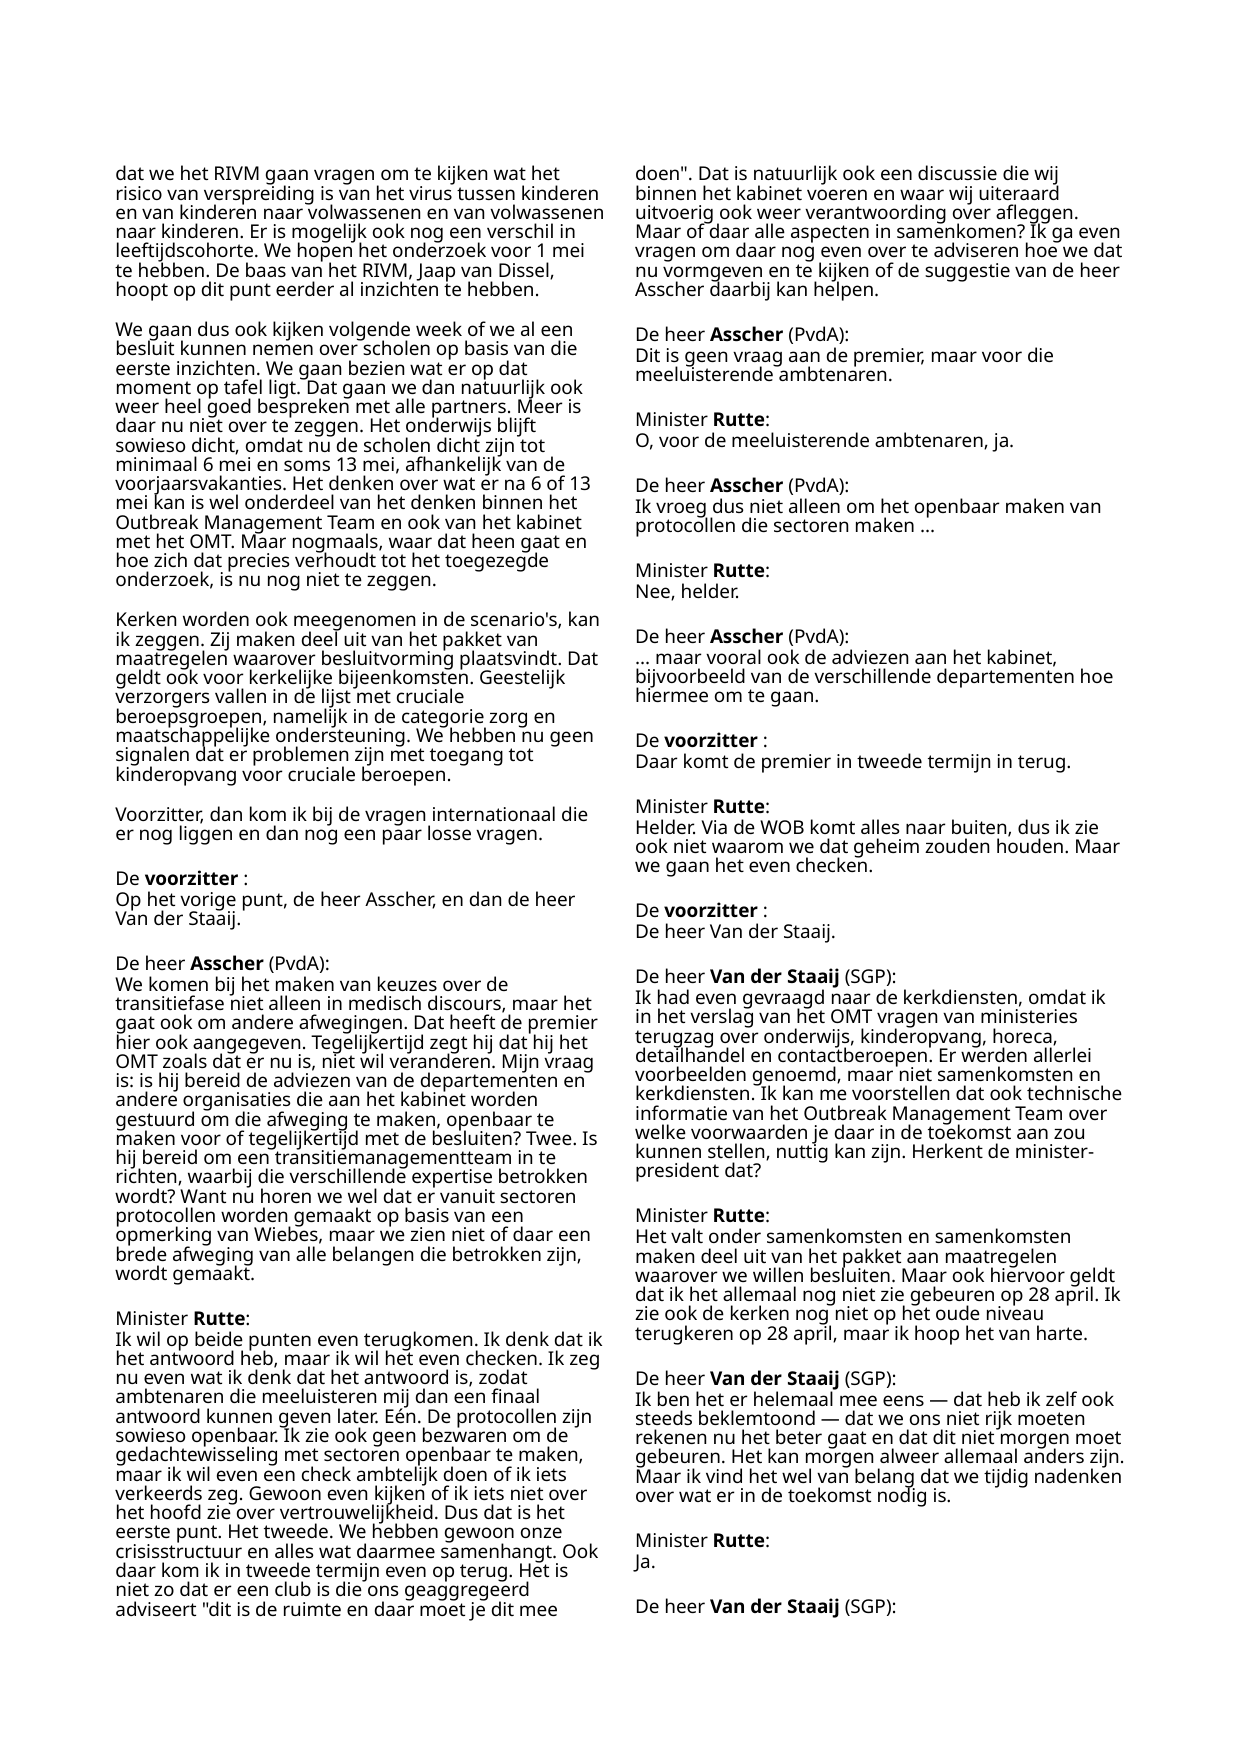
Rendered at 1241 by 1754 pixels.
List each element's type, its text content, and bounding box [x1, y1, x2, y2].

text Ik ben het er helemaal mee eens — dat heb ik zelf ook steeds beklemtoond — dat we ons niet rijk moeten rekenen nu het beter gaat en dat dit niet morgen moet gebeuren. Het kan morgen alweer allemaal anders zijn. Maar ik vind het wel van belang dat we tijdig nadenken over wat er in de toekomst nodig is. [635, 1391, 1125, 1506]
text Minister Rutte: [635, 1203, 1125, 1228]
text Het valt onder samenkomsten en samenkomsten maken deel uit van het pakket aan maatregelen waarover we willen besluiten. Maar ook hiervoor geldt dat ik het allemaal nog niet zie gebeuren op 28 april. Ik zie ook de kerken nog niet op het oude niveau terugkeren op 28 april, maar ik hoop het van harte. [635, 1228, 1125, 1344]
text We komen bij het maken van keuzes over de transitiefase niet alleen in medisch discours, maar het gaat ook om andere afwegingen. Dat heeft de premier hier ook aangegeven. Tegelijkertijd zegt hij dat hij het OMT zoals dat er nu is, niet wil veranderen. Mijn vraag is: is hij bereid de adviezen van de departementen en andere organisaties die aan het kabinet worden gestuurd om die afweging te maken, openbaar te maken voor of tegelijkertijd met de besluiten? Twee. Is hij bereid om een transitiemanagementteam in te richten, waarbij die verschillende expertise betrokken wordt? Want nu horen we wel dat er vanuit sectoren protocollen worden gemaakt op basis van een opmerking van Wiebes, maar we zien niet of daar een brede afweging van alle belangen die betrokken zijn, wordt gemaakt. [115, 976, 605, 1284]
text Nee, helder. [635, 583, 1125, 602]
text doen". Dat is natuurlijk ook een discussie die wij binnen het kabinet voeren en waar wij uiteraard uitvoerig ook weer verantwoording over afleggen. Maar of daar alle aspecten in samenkomen? Ik ga even vragen om daar nog even over te adviseren hoe we dat nu vormgeven en te kijken of de suggestie van de heer Asscher daarbij kan helpen. [635, 165, 1125, 300]
text Op het vorige punt, de heer Asscher, en dan de heer Van der Staaij. [115, 891, 605, 929]
text De heer Asscher (PvdA): [635, 623, 1125, 649]
text Ik had even gevraagd naar de kerkdiensten, omdat ik in het verslag van het OMT vragen van ministeries terugzag over onderwijs, kinderopvang, horeca, detailhandel en contactberoepen. Er werden allerlei voorbeelden genoemd, maar niet samenkomsten en kerkdiensten. Ik kan me voorstellen dat ook technische informatie van het Outbreak Management Team over welke voorwaarden je daar in de toekomst aan zou kunnen stellen, nuttig kan zijn. Herkent de minister-president dat? [635, 989, 1125, 1182]
text Dit is geen vraag aan de premier, maar voor die meeluisterende ambtenaren. [635, 347, 1125, 385]
text De heer Van der Staaij (SGP): [635, 1593, 1125, 1618]
text Minister Rutte: [635, 1527, 1125, 1553]
text De heer Van der Staaij (SGP): [635, 963, 1125, 989]
text De voorzitter : [635, 897, 1125, 923]
text Daar komt de premier in tweede termijn in terug. [635, 753, 1125, 772]
text Minister Rutte: [635, 793, 1125, 819]
text Voorzitter, dan kom ik bij de vragen internationaal die er nog liggen en dan nog een paar losse vragen. [115, 806, 605, 844]
text De heer Asscher (PvdA): [115, 950, 605, 976]
text ... maar vooral ook de adviezen aan het kabinet, bijvoorbeeld van de verschillende departementen hoe hiermee om te gaan. [635, 649, 1125, 706]
text De heer Van der Staaij (SGP): [635, 1365, 1125, 1391]
text Ik vroeg dus niet alleen om het openbaar maken van protocollen die sectoren maken ... [635, 498, 1125, 536]
text Ja. [635, 1553, 1125, 1572]
text Helder. Via de WOB komt alles naar buiten, dus ik zie ook niet waarom we dat geheim zouden houden. Maar we gaan het even checken. [635, 819, 1125, 877]
text Minister Rutte: [635, 406, 1125, 432]
text De heer Van der Staaij. [635, 923, 1125, 942]
text De heer Asscher (PvdA): [635, 321, 1125, 347]
text Minister Rutte: [115, 1305, 605, 1331]
text We gaan dus ook kijken volgende week of we al een besluit kunnen nemen over scholen op basis van die eerste inzichten. We gaan bezien wat er op dat moment op tafel ligt. Dat gaan we dan natuurlijk ook weer heel goed bespreken met alle partners. Meer is daar nu niet over te zeggen. Het onderwijs blijft sowieso dicht, omdat nu de scholen dicht zijn tot minimaal 6 mei en soms 13 mei, afhankelijk van de voorjaarsvakanties. Het denken over wat er na 6 of 13 mei kan is wel onderdeel van het denken binnen het Outbreak Management Team en ook van het kabinet met het OMT. Maar nogmaals, waar dat heen gaat en hoe zich dat precies verhoudt tot het toegezegde onderzoek, is nu nog niet te zeggen. [115, 321, 605, 591]
text De heer Asscher (PvdA): [635, 472, 1125, 498]
text dat we het RIVM gaan vragen om te kijken wat het risico van verspreiding is van het virus tussen kinderen en van kinderen naar volwassenen en van volwassenen naar kinderen. Er is mogelijk ook nog een verschil in leeftijdscohorte. We hopen het onderzoek voor 1 mei te hebben. De baas van het RIVM, Jaap van Dissel, hoopt op dit punt eerder al inzichten te hebben. [115, 165, 605, 300]
text Ik wil op beide punten even terugkomen. Ik denk dat ik het antwoord heb, maar ik wil het even checken. Ik zeg nu even wat ik denk dat het antwoord is, zodat ambtenaren die meeluisteren mij dan een finaal antwoord kunnen geven later. Eén. De protocollen zijn sowieso openbaar. Ik zie ook geen bezwaren om de gedachtewisseling met sectoren openbaar te maken, maar ik wil even een check ambtelijk doen of ik iets verkeerds zeg. Gewoon even kijken of ik iets niet over het hoofd zie over vertrouwelijkheid. Dus dat is het eerste punt. Het tweede. We hebben gewoon onze crisisstructuur en alles wat daarmee samenhangt. Ook daar kom ik in tweede termijn even op terug. Het is niet zo dat er een club is die ons geaggregeerd adviseert "dit is de ruimte en daar moet je dit mee [115, 1331, 605, 1620]
text Kerken worden ook meegenomen in de scenario's, kan ik zeggen. Zij maken deel uit van het pakket van maatregelen waarover besluitvorming plaatsvindt. Dat geldt ook voor kerkelijke bijeenkomsten. Geestelijk verzorgers vallen in de lijst met cruciale beroepsgroepen, namelijk in de categorie zorg en maatschappelijke ondersteuning. We hebben nu geen signalen dat er problemen zijn met toegang tot kinderopvang voor cruciale beroepen. [115, 611, 605, 785]
text Minister Rutte: [635, 557, 1125, 583]
text O, voor de meeluisterende ambtenaren, ja. [635, 432, 1125, 451]
text De voorzitter : [115, 865, 605, 891]
text De voorzitter : [635, 727, 1125, 753]
